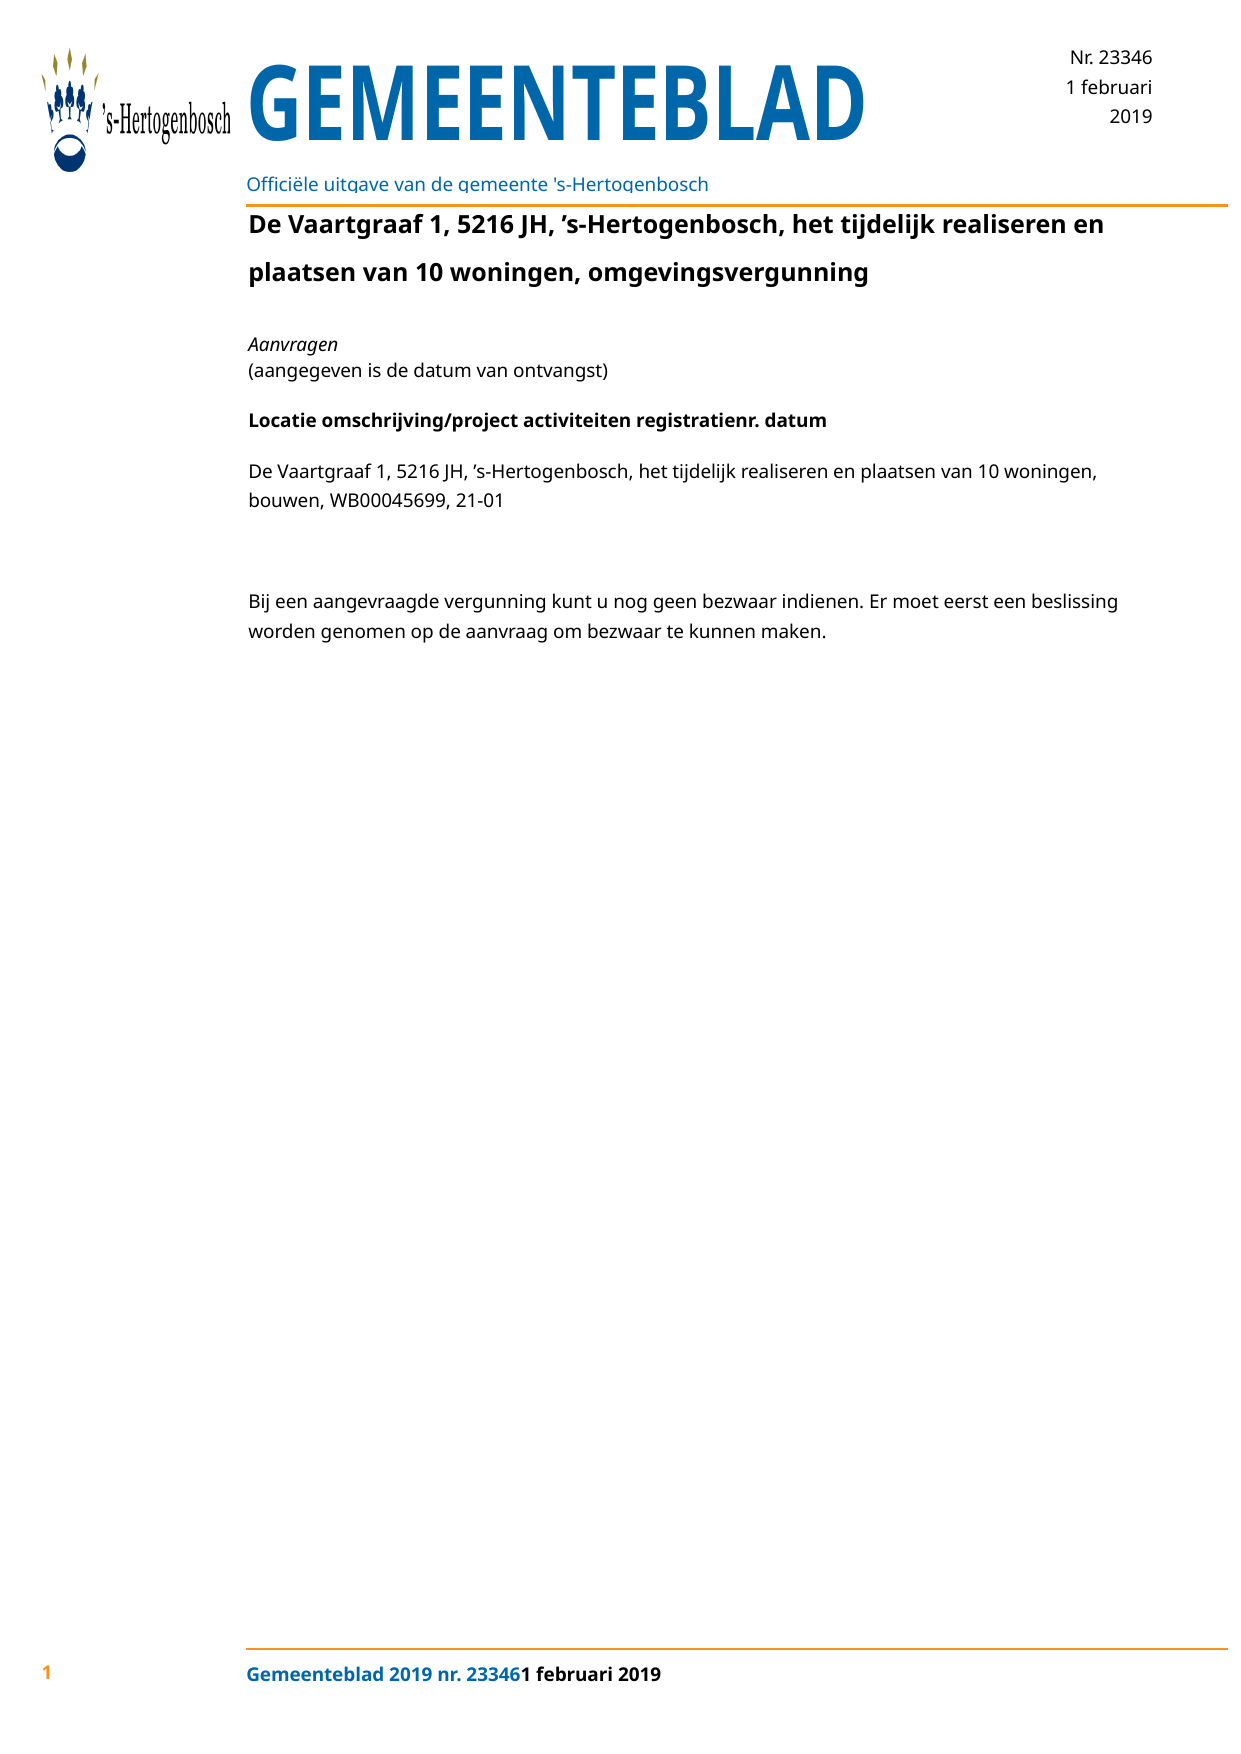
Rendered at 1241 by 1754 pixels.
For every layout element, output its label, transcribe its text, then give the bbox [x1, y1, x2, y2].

text Aanvragen [248, 331, 1152, 357]
text De Vaartgraaf 1, 5216 JH, ’s-Hertogenbosch, het tijdelijk realiseren en plaatsen van 10 woningen, bouwen, WB00045699, 21-01 [248, 458, 1152, 513]
picture [41, 47, 231, 172]
text (aangegeven is de datum van ontvangst) [248, 357, 1152, 383]
text Locatie omschrijving/project activiteiten registratienr. datum [248, 408, 1152, 433]
text De Vaartgraaf 1, 5216 JH, ’s-Hertogenbosch, het tijdelijk realiseren en plaatsen van 10 woningen, omgevingsvergunning [248, 207, 1152, 288]
text Bij een aangevraagde vergunning kunt u nog geen bezwaar indienen. Er moet eerst een beslissing worden genomen op de aanvraag om bezwaar te kunnen maken. [248, 588, 1152, 644]
